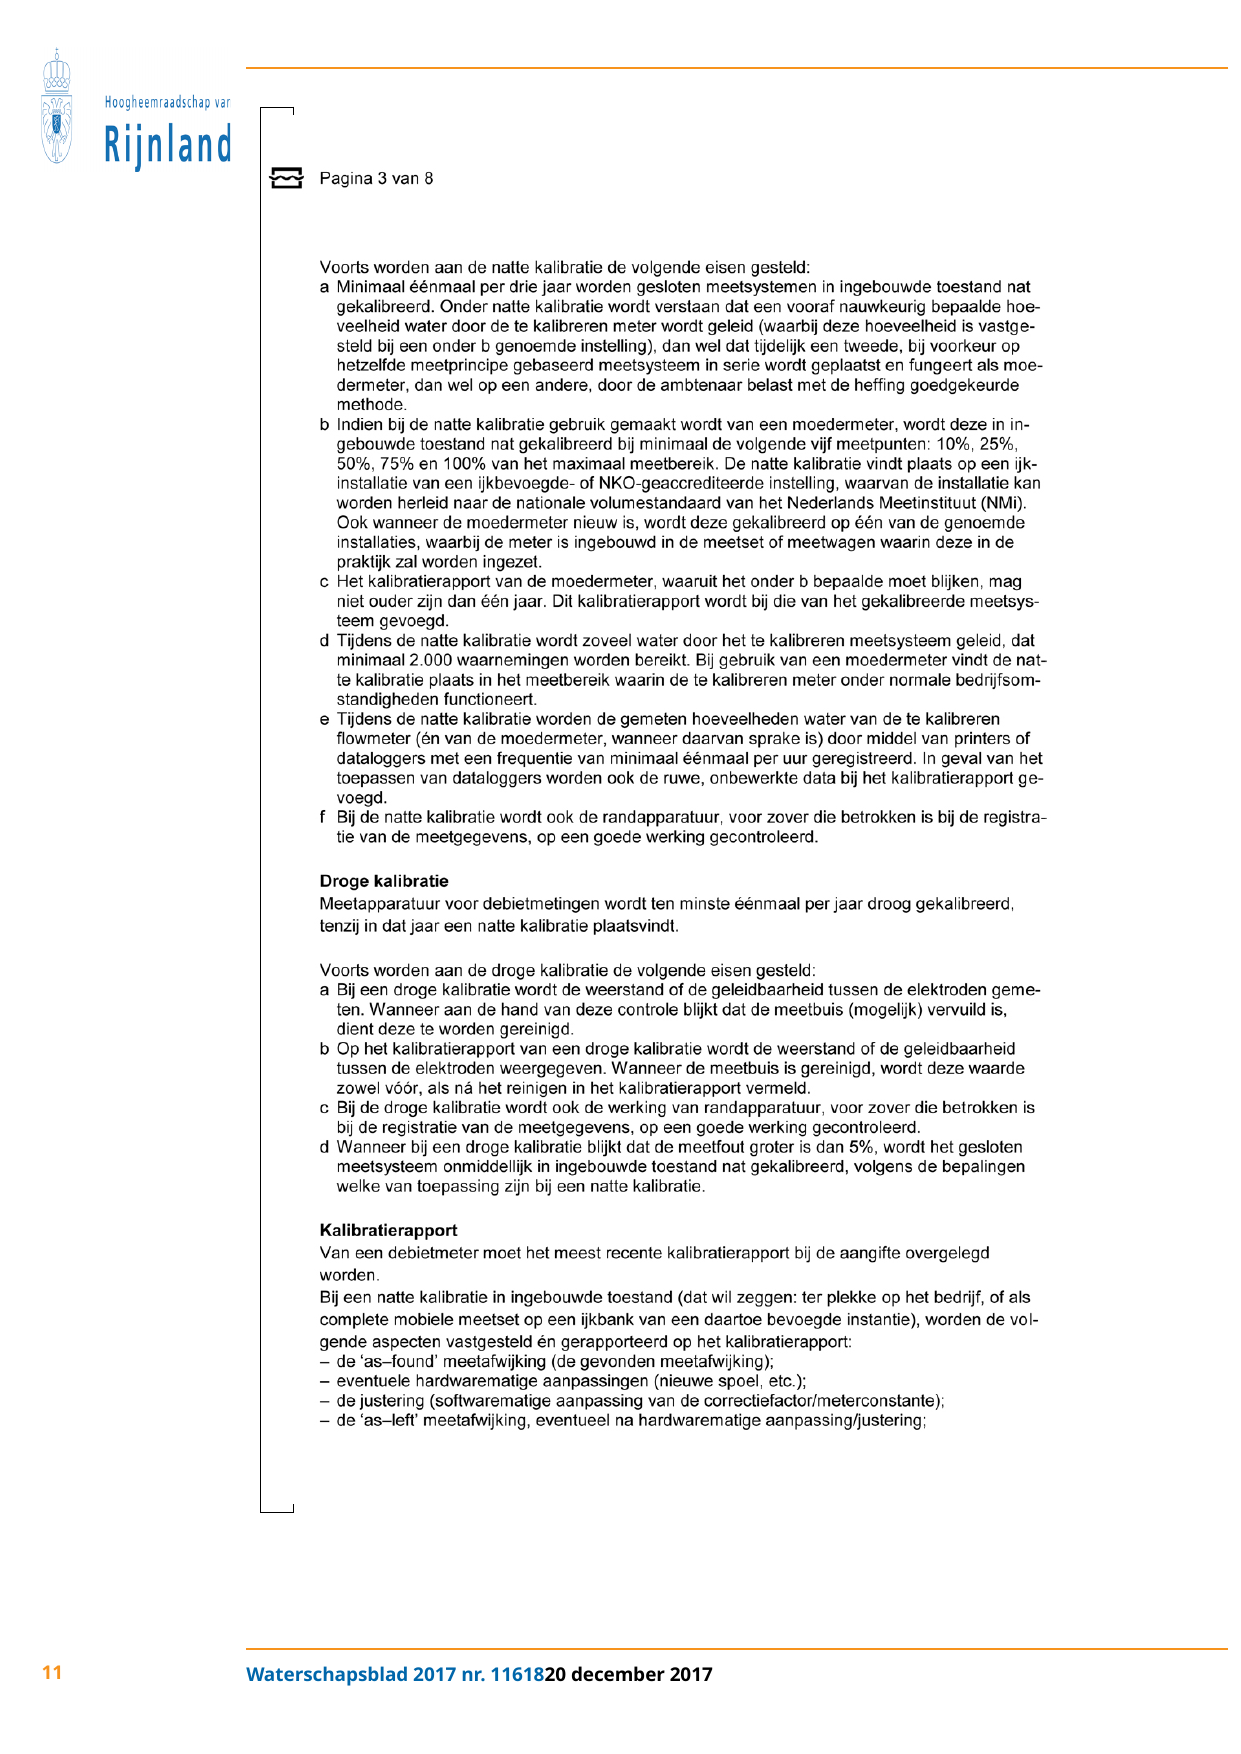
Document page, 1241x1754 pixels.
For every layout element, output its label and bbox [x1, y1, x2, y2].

picture [41, 47, 231, 172]
picture [268, 115, 1083, 1504]
